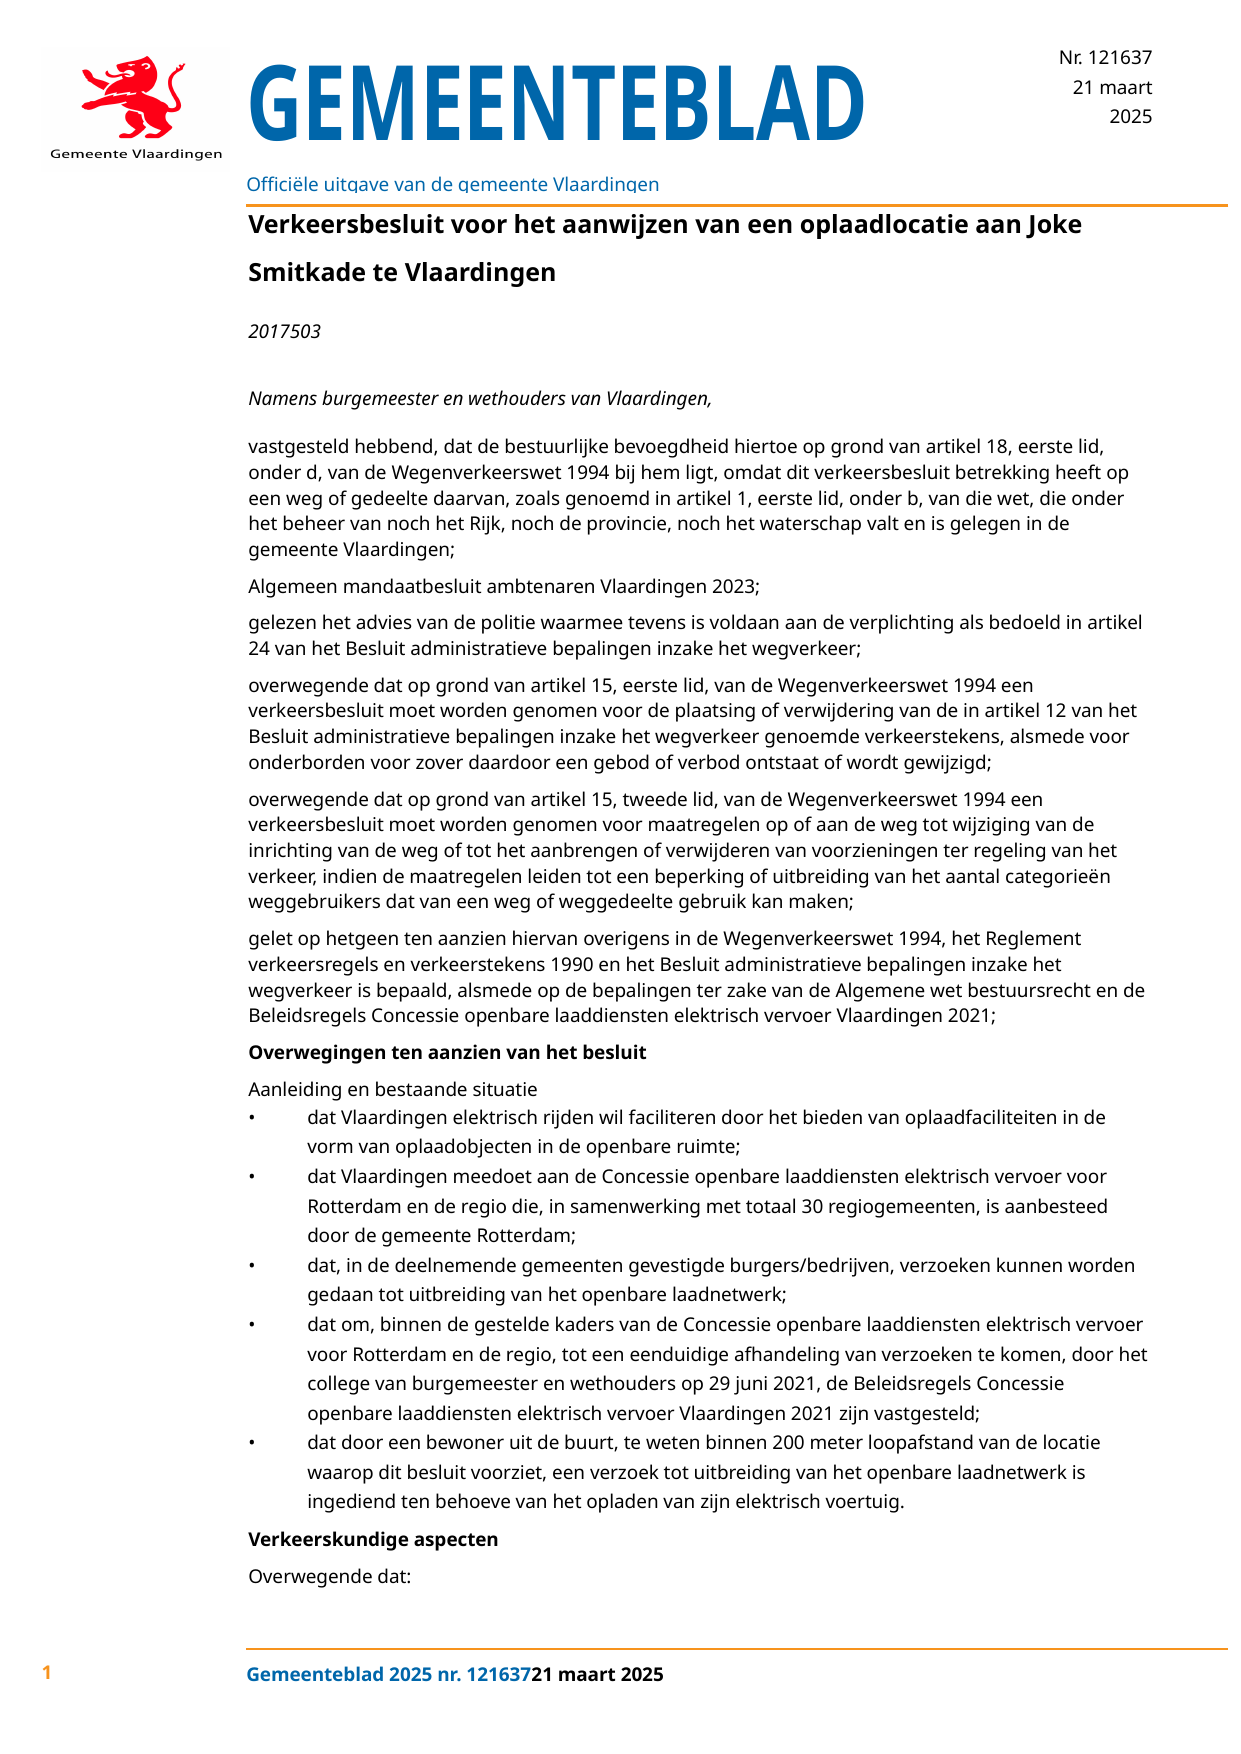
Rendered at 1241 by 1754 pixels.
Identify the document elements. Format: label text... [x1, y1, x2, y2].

text Overwegingen ten aanzien van het besluit [248, 1039, 1152, 1065]
text overwegende dat op grond van artikel 15, eerste lid, van de Wegenverkeerswet 1994 een verkeersbesluit moet worden genomen voor de plaatsing of verwijdering van de in artikel 12 van het Besluit administratieve bepalingen inzake het wegverkeer genoemde verkeerstekens, alsmede voor onderborden voor zover daardoor een gebod of verbod ontstaat of wordt gewijzigd; [248, 672, 1152, 775]
text Namens burgemeester en wethouders van Vlaardingen, [248, 386, 1152, 411]
list dat Vlaardingen meedoet aan de Concessie openbare laaddiensten elektrisch vervoer voor Rotterdam en de regio die, in samenwerking met totaal 30 regiogemeenten, is aanbesteed door de gemeente Rotterdam; [248, 1163, 1152, 1248]
text Overwegende dat: [248, 1563, 1152, 1589]
text Verkeerskundige aspecten [248, 1527, 1152, 1552]
text Verkeersbesluit voor het aanwijzen van een oplaadlocatie aan Joke Smitkade te Vlaardingen [248, 207, 1152, 288]
text Algemeen mandaatbesluit ambtenaren Vlaardingen 2023; [248, 573, 1152, 598]
list dat Vlaardingen elektrisch rijden wil faciliteren door het bieden van oplaadfaciliteiten in de vorm van oplaadobjecten in de openbare ruimte; [248, 1104, 1152, 1159]
picture [41, 47, 231, 172]
text vastgesteld hebbend, dat de bestuurlijke bevoegdheid hiertoe op grond van artikel 18, eerste lid, onder d, van de Wegenverkeerswet 1994 bij hem ligt, omdat dit verkeersbesluit betrekking heeft op een weg of gedeelte daarvan, zoals genoemd in artikel 1, eerste lid, onder b, van die wet, die onder het beheer van noch het Rijk, noch de provincie, noch het waterschap valt en is gelegen in de gemeente Vlaardingen; [248, 433, 1152, 562]
text overwegende dat op grond van artikel 15, tweede lid, van de Wegenverkeerswet 1994 een verkeersbesluit moet worden genomen voor maatregelen op of aan de weg tot wijziging van de inrichting van de weg of tot het aanbrengen of verwijderen van voorzieningen ter regeling van het verkeer, indien de maatregelen leiden tot een beperking of uitbreiding van het aantal categorieën weggebruikers dat van een weg of weggedeelte gebruik kan maken; [248, 786, 1152, 914]
text 2017503 [248, 318, 1152, 344]
list dat om, binnen de gestelde kaders van de Concessie openbare laaddiensten elektrisch vervoer voor Rotterdam en de regio, tot een eenduidige afhandeling van verzoeken te komen, door het college van burgemeester en wethouders op 29 juni 2021, de Beleidsregels Concessie openbare laaddiensten elektrisch vervoer Vlaardingen 2021 zijn vastgesteld; [248, 1311, 1152, 1426]
list dat, in de deelnemende gemeenten gevestigde burgers/bedrijven, verzoeken kunnen worden gedaan tot uitbreiding van het openbare laadnetwerk; [248, 1252, 1152, 1307]
list dat door een bewoner uit de buurt, te weten binnen 200 meter loopafstand van de locatie waarop dit besluit voorziet, een verzoek tot uitbreiding van het openbare laadnetwerk is ingediend ten behoeve van het opladen van zijn elektrisch voertuig. [248, 1429, 1152, 1514]
text gelet op hetgeen ten aanzien hiervan overigens in de Wegenverkeerswet 1994, het Reglement verkeersregels en verkeerstekens 1990 en het Besluit administratieve bepalingen inzake het wegverkeer is bepaald, alsmede op de bepalingen ter zake van de Algemene wet bestuursrecht en de Beleidsregels Concessie openbare laaddiensten elektrisch vervoer Vlaardingen 2021; [248, 925, 1152, 1028]
text Aanleiding en bestaande situatie [248, 1076, 1152, 1102]
text gelezen het advies van de politie waarmee tevens is voldaan aan de verplichting als bedoeld in artikel 24 van het Besluit administratieve bepalingen inzake het wegverkeer; [248, 609, 1152, 661]
